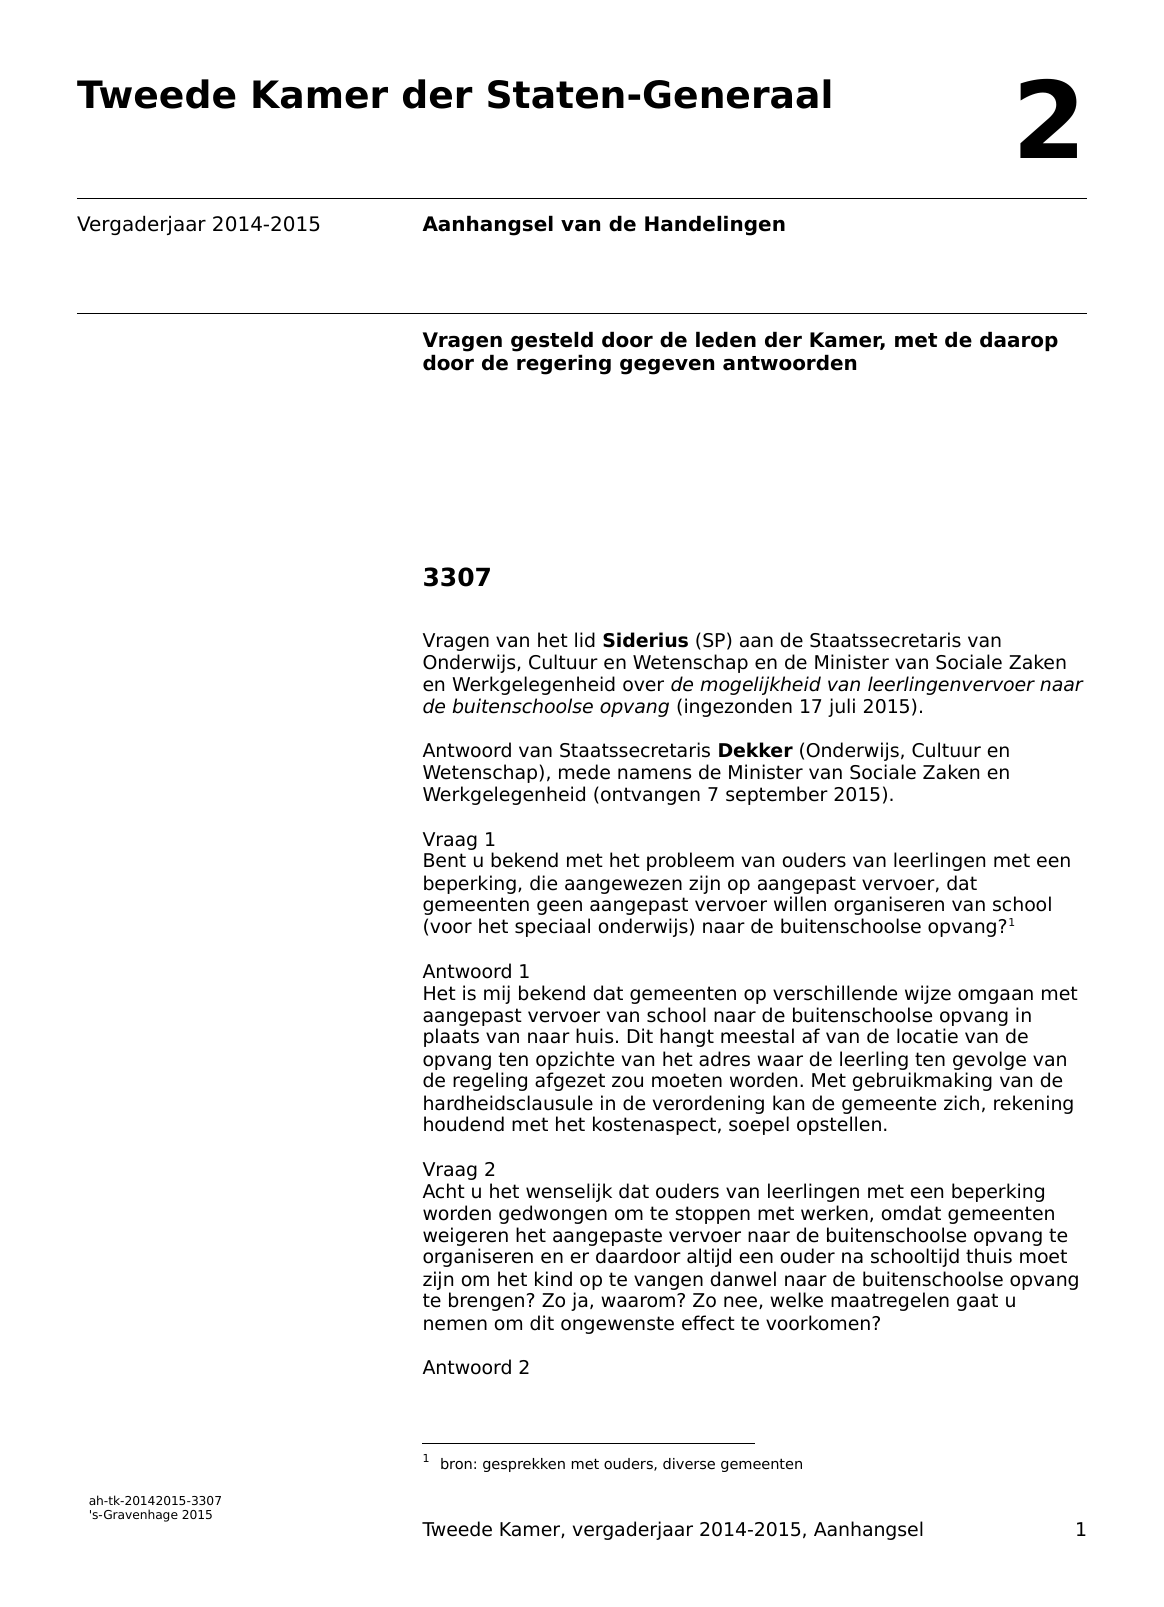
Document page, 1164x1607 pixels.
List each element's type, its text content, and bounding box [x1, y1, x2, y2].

table_cell Vergaderjaar 2014-2015 [77, 199, 422, 313]
text Het is mij bekend dat gemeenten op verschillende wijze omgaan met aangepast vervoer van school naar de buitenschoolse opvang in plaats van naar huis. Dit hangt meestal af van de locatie van de opvang ten opzichte van het adres waar de leerling ten gevolge van de regeling afgezet zou moeten worden. Met gebruikmaking van de hardheidsclausule in de verordening kan de gemeente zich, rekening houdend met het kostenaspect, soepel opstellen. [422, 982, 1087, 1136]
table_cell Vragen gesteld door de leden der Kamer, met de daarop door de regering gegeven antwoorden [422, 314, 1087, 375]
text ah-tk-20142015-3307 [88, 1494, 323, 1508]
text Antwoord 1 [422, 961, 1087, 982]
table_header 2 [886, 59, 1087, 198]
table_cell Aanhangsel van de Handelingen [422, 199, 1087, 313]
text Vraag 1 [422, 828, 1087, 850]
text bron: gesprekken met ouders, diverse gemeenten [422, 1452, 1087, 1474]
table_header Tweede Kamer der Staten-Generaal [77, 59, 886, 198]
text 3307 [422, 563, 1087, 592]
text Acht u het wenselijk dat ouders van leerlingen met een beperking worden gedwongen om te stoppen met werken, omdat gemeenten weigeren het aangepaste vervoer naar de buitenschoolse opvang te organiseren en er daardoor altijd een ouder na schooltijd thuis moet zijn om het kind op te vangen danwel naar de buitenschoolse opvang te brengen? Zo ja, waarom? Zo nee, welke maatregelen gaat u nemen om dit ongewenste effect te voorkomen? [422, 1181, 1087, 1334]
text Antwoord 2 [422, 1357, 1087, 1378]
text Antwoord van Staatssecretaris Dekker (Onderwijs, Cultuur en Wetenschap), mede namens de Minister van Sociale Zaken en Werkgelegenheid (ontvangen 7 september 2015). [422, 740, 1087, 806]
text Bent u bekend met het probleem van ouders van leerlingen met een beperking, die aangewezen zijn op aangepast vervoer, dat gemeenten geen aangepast vervoer willen organiseren van school (voor het speciaal onderwijs) naar de buitenschoolse opvang? [422, 850, 1087, 938]
text Vragen van het lid Siderius (SP) aan de Staatssecretaris van Onderwijs, Cultuur en Wetenschap en de Minister van Sociale Zaken en Werkgelegenheid over de mogelijkheid van leerlingenvervoer naar de buitenschoolse opvang (ingezonden 17 juli 2015). [422, 630, 1087, 718]
text Vraag 2 [422, 1158, 1087, 1181]
table_cell [77, 314, 422, 375]
text 's-Gravenhage 2015 [88, 1508, 323, 1522]
